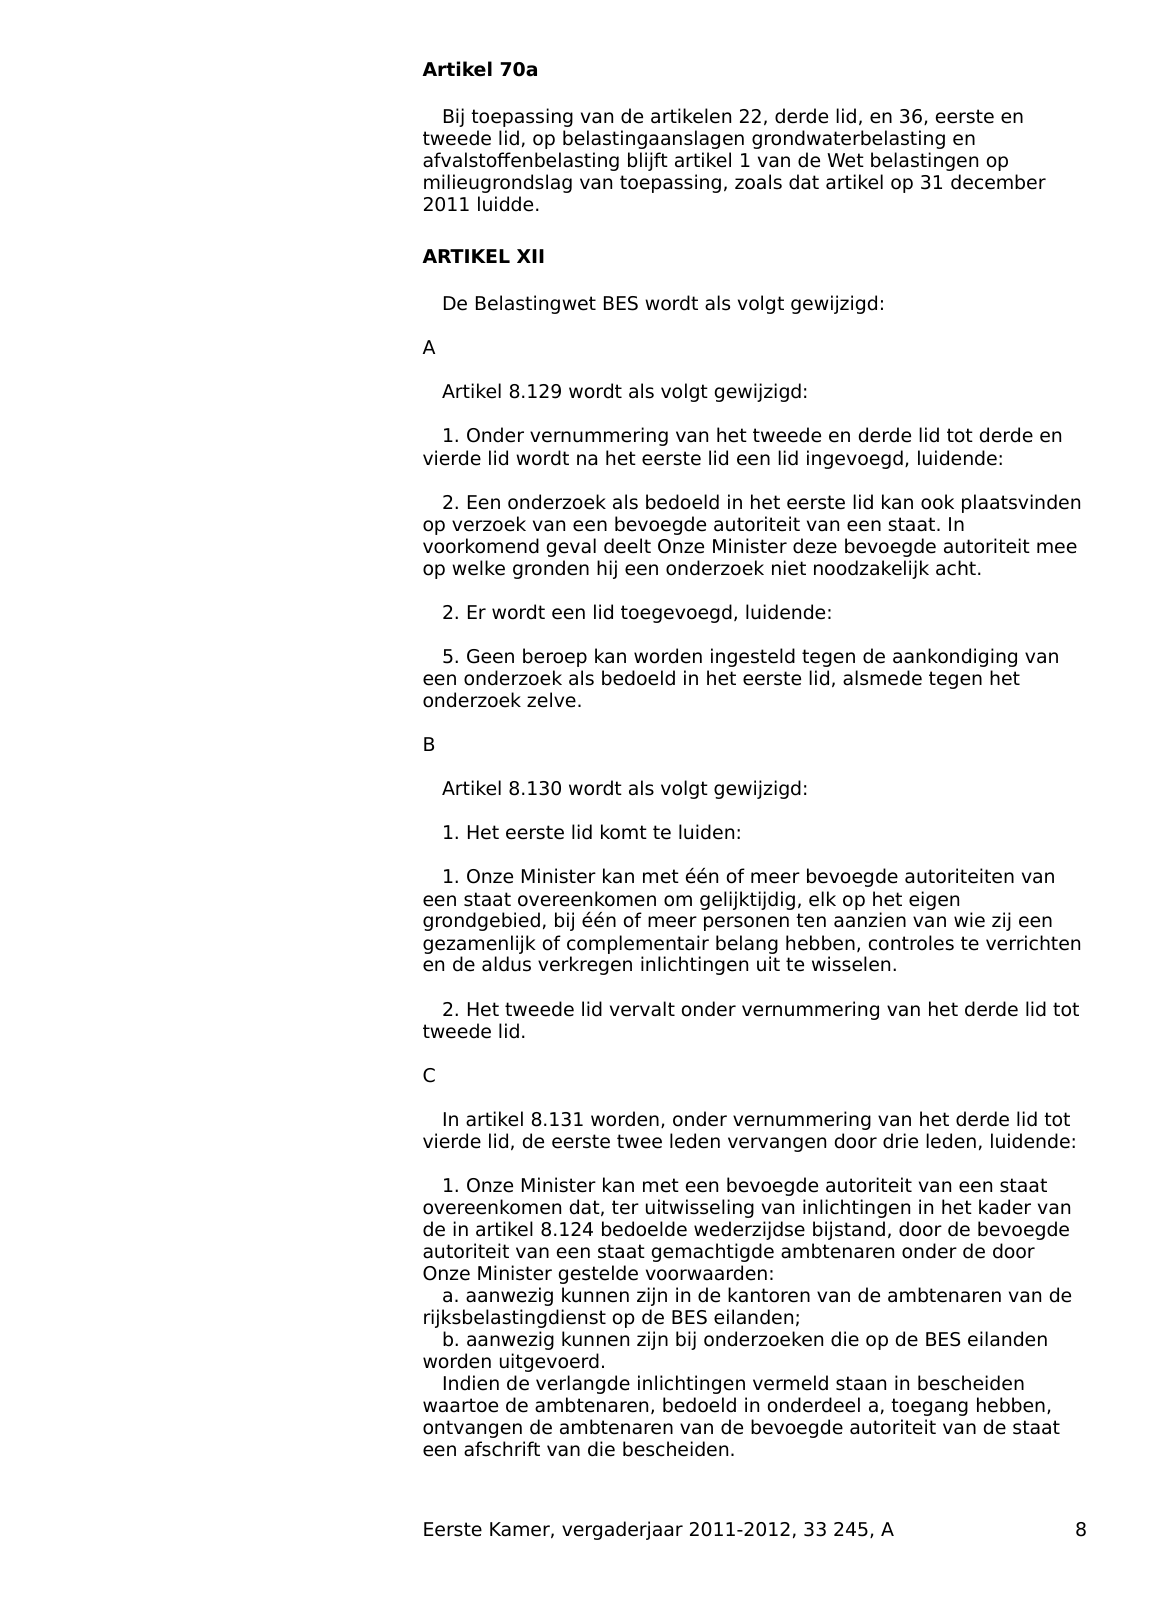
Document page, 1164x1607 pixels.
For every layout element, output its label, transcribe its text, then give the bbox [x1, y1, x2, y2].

text 1. Onze Minister kan met een bevoegde autoriteit van een staat overeenkomen dat, ter uitwisseling van inlichtingen in het kader van de in artikel 8.124 bedoelde wederzijdse bijstand, door de bevoegde autoriteit van een staat gemachtigde ambtenaren onder de door Onze Minister gestelde voorwaarden: [422, 1175, 1087, 1285]
text 2. Het tweede lid vervalt onder vernummering van het derde lid tot tweede lid. [422, 998, 1087, 1042]
text Artikel 8.130 wordt als volgt gewijzigd: [422, 778, 1087, 800]
text 1. Onder vernummering van het tweede en derde lid tot derde en vierde lid wordt na het eerste lid een lid ingevoegd, luidende: [422, 425, 1087, 469]
text 2. Er wordt een lid toegevoegd, luidende: [422, 602, 1087, 624]
text 5. Geen beroep kan worden ingesteld tegen de aankondiging van een onderzoek als bedoeld in het eerste lid, alsmede tegen het onderzoek zelve. [422, 646, 1087, 712]
text C [422, 1065, 1087, 1087]
text B [422, 734, 1087, 756]
subtitle ARTIKEL XII [422, 246, 1087, 268]
text In artikel 8.131 worden, onder vernummering van het derde lid tot vierde lid, de eerste twee leden vervangen door drie leden, luidende: [422, 1109, 1087, 1153]
text 2. Een onderzoek als bedoeld in het eerste lid kan ook plaatsvinden op verzoek van een bevoegde autoriteit van een staat. In voorkomend geval deelt Onze Minister deze bevoegde autoriteit mee op welke gronden hij een onderzoek niet noodzakelijk acht. [422, 492, 1087, 579]
text Bij toepassing van de artikelen 22, derde lid, en 36, eerste en tweede lid, op belastingaanslagen grondwaterbelasting en afvalstoffenbelasting blijft artikel 1 van de Wet belastingen op milieugrondslag van toepassing, zoals dat artikel op 31 december 2011 luidde. [422, 106, 1087, 216]
text a. aanwezig kunnen zijn in de kantoren van de ambtenaren van de rijksbelastingdienst op de BES eilanden; [422, 1285, 1087, 1329]
text De Belastingwet BES wordt als volgt gewijzigd: [422, 293, 1087, 315]
text 1. Het eerste lid komt te luiden: [422, 822, 1087, 844]
text b. aanwezig kunnen zijn bij onderzoeken die op de BES eilanden worden uitgevoerd. [422, 1329, 1087, 1373]
text Indien de verlangde inlichtingen vermeld staan in bescheiden waartoe de ambtenaren, bedoeld in onderdeel a, toegang hebben, ontvangen de ambtenaren van de bevoegde autoriteit van de staat een afschrift van die bescheiden. [422, 1373, 1087, 1461]
text 1. Onze Minister kan met één of meer bevoegde autoriteiten van een staat overeenkomen om gelijktijdig, elk op het eigen grondgebied, bij één of meer personen ten aanzien van wie zij een gezamenlijk of complementair belang hebben, controles te verrichten en de aldus verkregen inlichtingen uit te wisselen. [422, 866, 1087, 976]
subtitle Artikel 70a [422, 59, 1087, 81]
text A [422, 337, 1087, 359]
text Artikel 8.129 wordt als volgt gewijzigd: [422, 381, 1087, 403]
